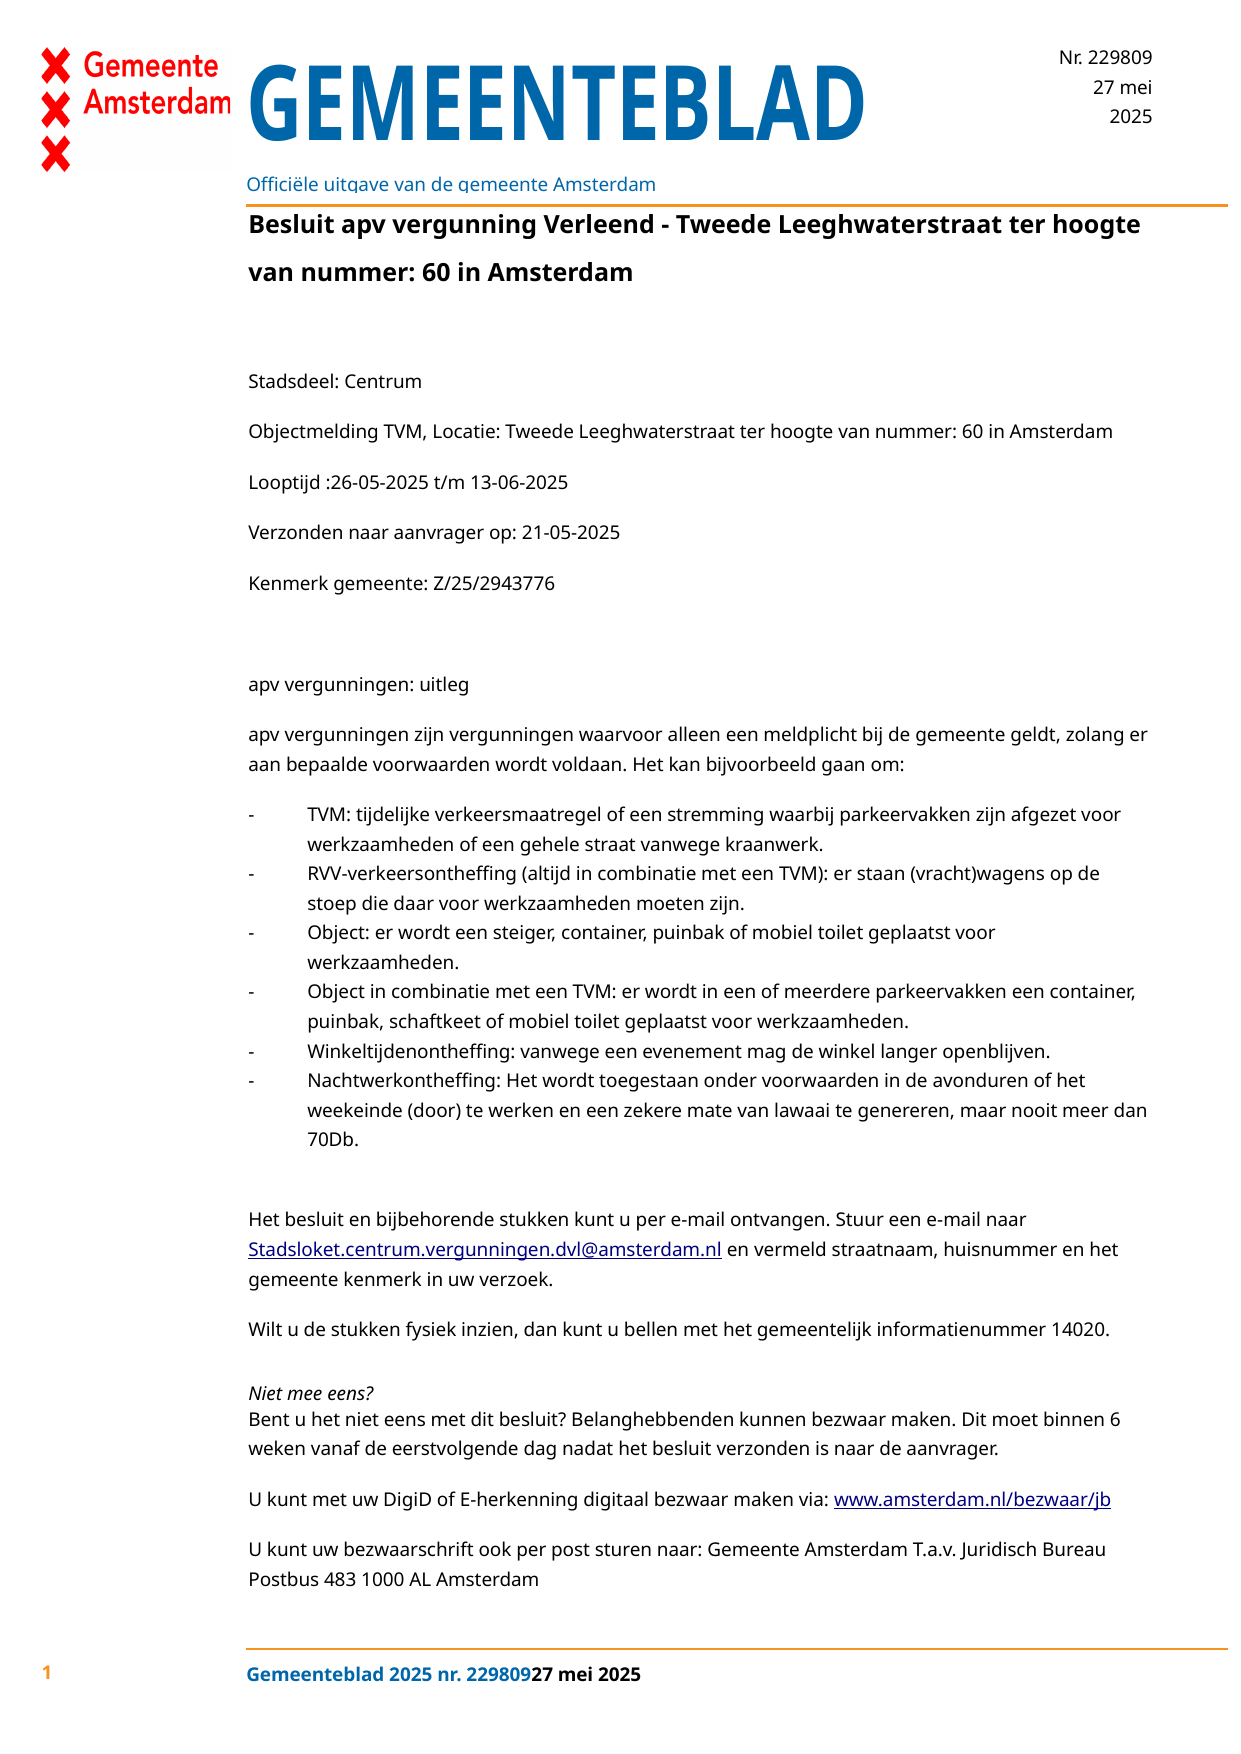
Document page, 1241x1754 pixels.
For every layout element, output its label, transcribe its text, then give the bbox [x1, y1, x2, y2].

text apv vergunningen zijn vergunningen waarvoor alleen een meldplicht bij de gemeente geldt, zolang er aan bepaalde voorwaarden wordt voldaan. Het kan bijvoorbeeld gaan om: [248, 721, 1152, 777]
text Verzonden naar aanvrager op: 21-05-2025 [248, 519, 1152, 545]
text Looptijd :26-05-2025 t/m 13-06-2025 [248, 469, 1152, 495]
picture [41, 47, 231, 172]
list Object in combinatie met een TVM: er wordt in een of meerdere parkeervakken een container, puinbak, schaftkeet of mobiel toilet geplaatst voor werkzaamheden. [248, 979, 1152, 1034]
text Wilt u de stukken fysiek inzien, dan kunt u bellen met het gemeentelijk informatienummer 14020. [248, 1316, 1152, 1342]
text Besluit apv vergunning Verleend - Tweede Leeghwaterstraat ter hoogte van nummer: 60 in Amsterdam [248, 207, 1152, 288]
text Niet mee eens? [248, 1380, 1152, 1406]
text Stadsdeel: Centrum [248, 368, 1152, 394]
text apv vergunningen: uitleg [248, 671, 1152, 697]
text U kunt met uw DigiD of E-herkenning digitaal bezwaar maken via: www.amsterdam.nl/bezwaar/jb [248, 1486, 1152, 1512]
list RVV-verkeersontheffing (altijd in combinatie met een TVM): er staan (vracht)wagens op de stoep die daar voor werkzaamheden moeten zijn. [248, 860, 1152, 916]
text U kunt uw bezwaarschrift ook per post sturen naar: Gemeente Amsterdam T.a.v. Juridisch Bureau Postbus 483 1000 AL Amsterdam [248, 1536, 1152, 1592]
text Kenmerk gemeente: Z/25/2943776 [248, 570, 1152, 596]
list Nachtwerkontheffing: Het wordt toegestaan onder voorwaarden in de avonduren of het weekeinde (door) te werken en een zekere mate van lawaai te genereren, maar nooit meer dan 70Db. [248, 1067, 1152, 1152]
list TVM: tijdelijke verkeersmaatregel of een stremming waarbij parkeervakken zijn afgezet voor werkzaamheden of een gehele straat vanwege kraanwerk. [248, 801, 1152, 857]
list Object: er wordt een steiger, container, puinbak of mobiel toilet geplaatst voor werkzaamheden. [248, 919, 1152, 975]
text Het besluit en bijbehorende stukken kunt u per e-mail ontvangen. Stuur een e-mail naar Stadsloket.centrum.vergunningen.dvl@amsterdam.nl en vermeld straatnaam, huisnummer en het gemeente kenmerk in uw verzoek. [248, 1207, 1152, 1292]
text Objectmelding TVM, Locatie: Tweede Leeghwaterstraat ter hoogte van nummer: 60 in Amsterdam [248, 419, 1152, 444]
list Winkeltijdenontheffing: vanwege een evenement mag de winkel langer openblijven. [248, 1038, 1152, 1064]
text Bent u het niet eens met dit besluit? Belanghebbenden kunnen bezwaar maken. Dit moet binnen 6 weken vanaf de eerstvolgende dag nadat het besluit verzonden is naar de aanvrager. [248, 1406, 1152, 1461]
